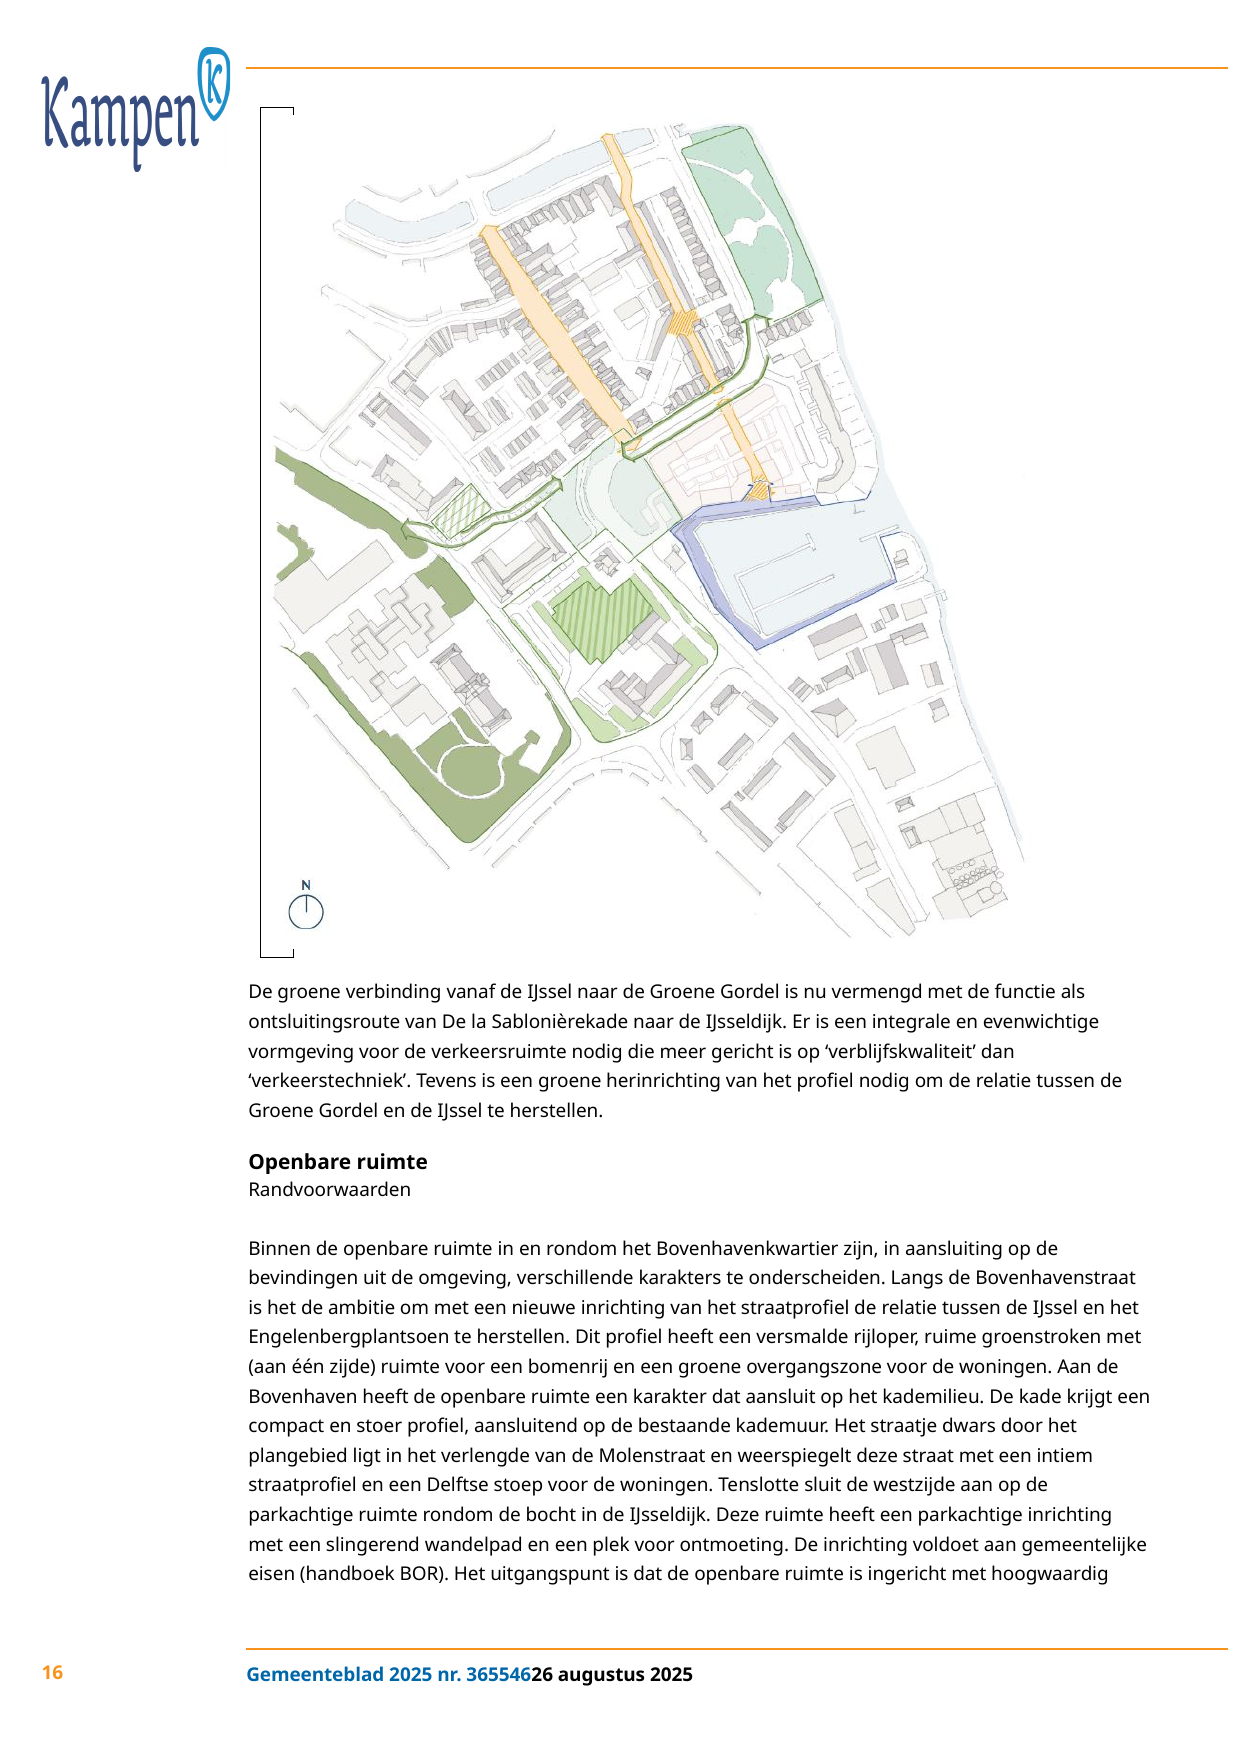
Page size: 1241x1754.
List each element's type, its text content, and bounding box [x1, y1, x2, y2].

picture [41, 47, 231, 172]
text Binnen de openbare ruimte in en rondom het Bovenhavenkwartier zijn, in aansluiting op de bevindingen uit de omgeving, verschillende karakters te onderscheiden. Langs de Bovenhavenstraat is het de ambitie om met een nieuwe inrichting van het straatprofiel de relatie tussen de IJssel en het Engelenbergplantsoen te herstellen. Dit profiel heeft een versmalde rijloper, ruime groenstroken met (aan één zijde) ruimte voor een bomenrij en een groene overgangszone voor de woningen. Aan de Bovenhaven heeft de openbare ruimte een karakter dat aansluit op het kademilieu. De kade krijgt een compact en stoer profiel, aansluitend op de bestaande kademuur. Het straatje dwars door het plangebied ligt in het verlengde van de Molenstraat en weerspiegelt deze straat met een intiem straatprofiel en een Delftse stoep voor de woningen. Tenslotte sluit de westzijde aan op de parkachtige ruimte rondom de bocht in de IJsseldijk. Deze ruimte heeft een parkachtige inrichting met een slingerend wandelpad en een plek voor ontmoeting. De inrichting voldoet aan gemeentelijke eisen (handboek BOR). Het uitgangspunt is dat de openbare ruimte is ingericht met hoogwaardig [248, 1235, 1152, 1586]
text De groene verbinding vanaf de IJssel naar de Groene Gordel is nu vermengd met de functie als ontsluitingsroute van De la Sablonièrekade naar de IJsseldijk. Er is een integrale en evenwichtige vormgeving voor de verkeersruimte nodig die meer gericht is op ‘verblijfskwaliteit’ dan ‘verkeerstechniek’. Tevens is een groene herinrichting van het profiel nodig om de relatie tussen de Groene Gordel en de IJssel te herstellen. [248, 979, 1152, 1123]
picture [268, 115, 1037, 949]
text Randvoorwaarden [248, 1176, 1152, 1202]
text Openbare ruimte [248, 1147, 1152, 1176]
